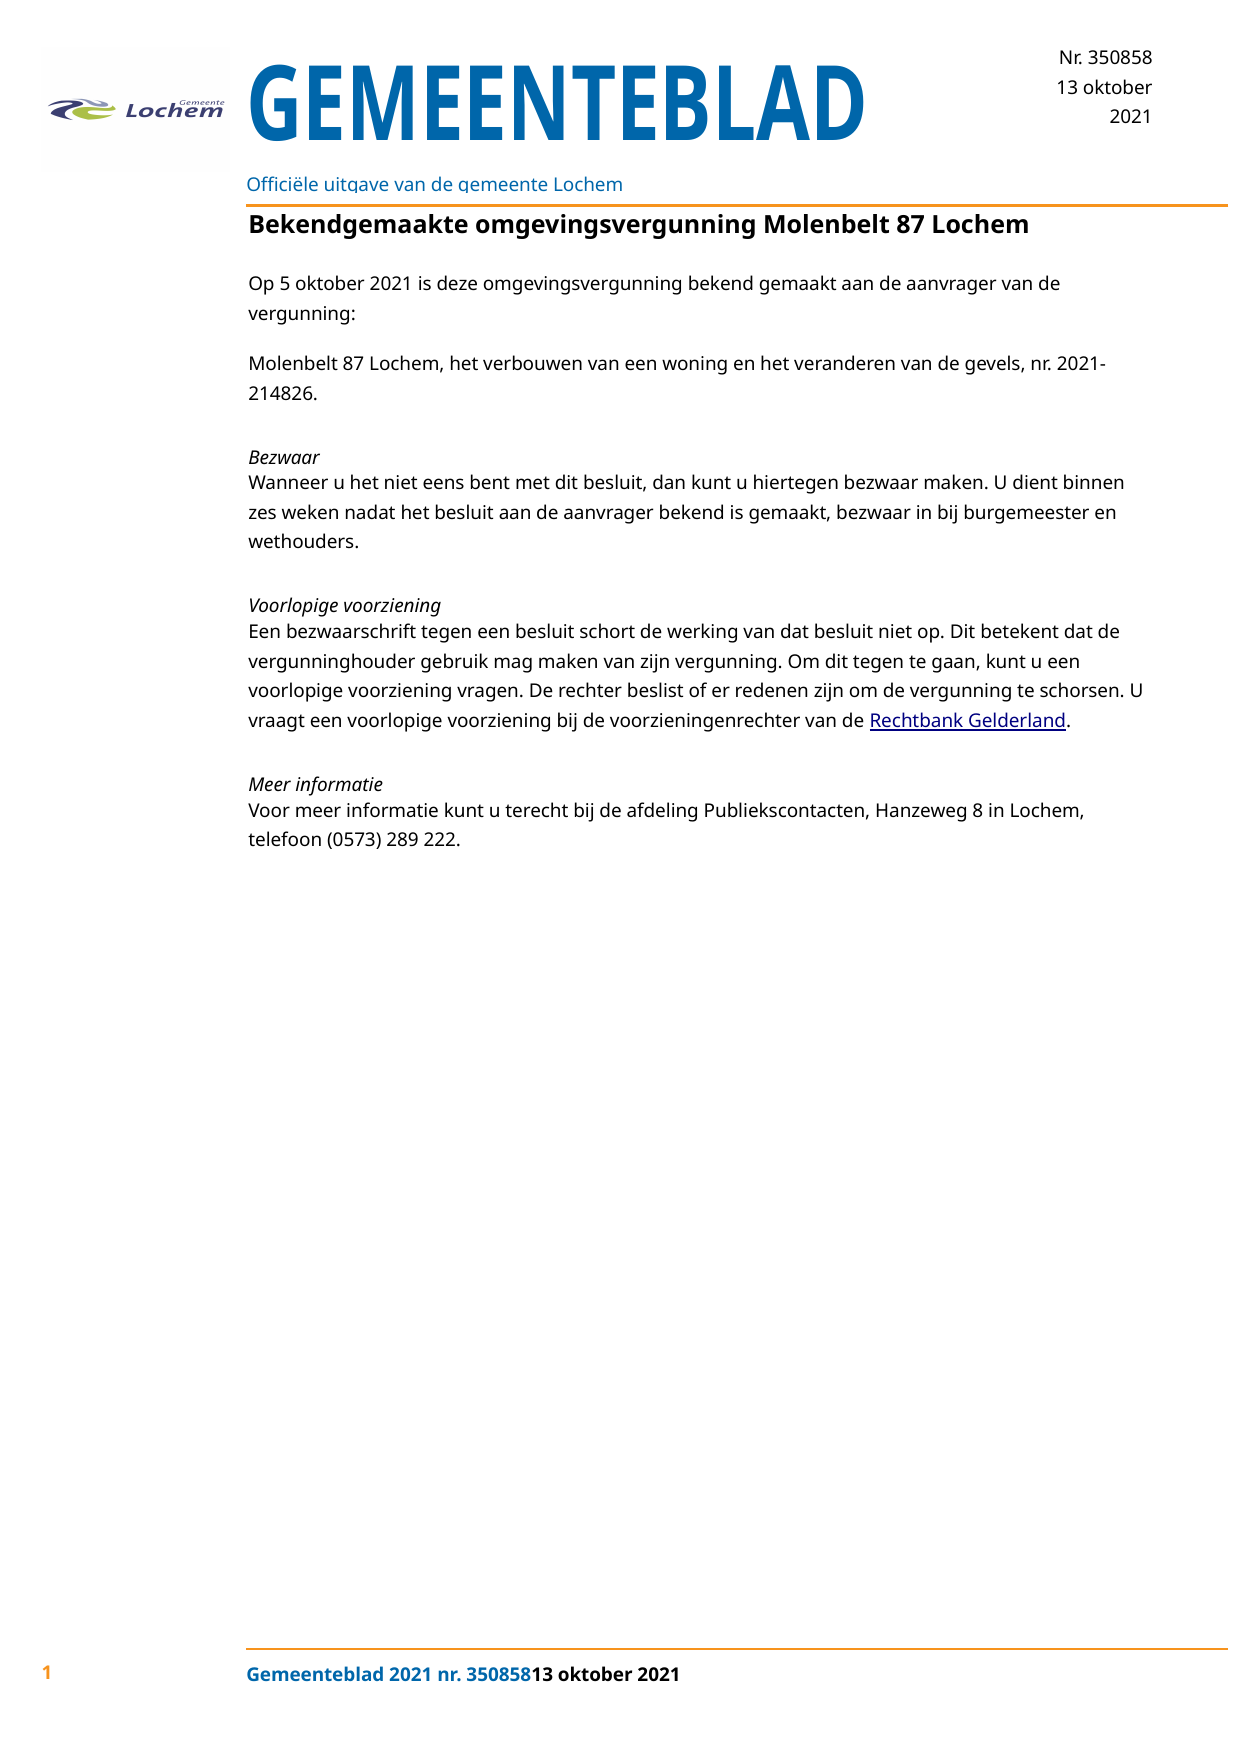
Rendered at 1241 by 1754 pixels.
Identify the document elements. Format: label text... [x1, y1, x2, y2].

text Op 5 oktober 2021 is deze omgevingsvergunning bekend gemaakt aan de aanvrager van de vergunning: [248, 270, 1152, 326]
text Bekendgemaakte omgevingsvergunning Molenbelt 87 Lochem [248, 207, 1152, 241]
text Molenbelt 87 Lochem, het verbouwen van een woning en het veranderen van de gevels, nr. 2021-214826. [248, 350, 1152, 406]
text Wanneer u het niet eens bent met dit besluit, dan kunt u hiertegen bezwaar maken. U dient binnen zes weken nadat het besluit aan de aanvrager bekend is gemaakt, bezwaar in bij burgemeester en wethouders. [248, 469, 1152, 554]
text Voorlopige voorziening [248, 593, 1152, 618]
text Bezwaar [248, 444, 1152, 469]
text Voor meer informatie kunt u terecht bij de afdeling Publiekscontacten, Hanzeweg 8 in Lochem, telefoon (0573) 289 222. [248, 797, 1152, 852]
picture [41, 47, 231, 172]
text Meer informatie [248, 771, 1152, 797]
text Een bezwaarschrift tegen een besluit schort de werking van dat besluit niet op. Dit betekent dat de vergunninghouder gebruik mag maken van zijn vergunning. Om dit tegen te gaan, kunt u een voorlopige voorziening vragen. De rechter beslist of er redenen zijn om de vergunning te schorsen. U vraagt een voorlopige voorziening bij de voorzieningenrechter van de Rechtbank Gelderland. [248, 618, 1152, 733]
